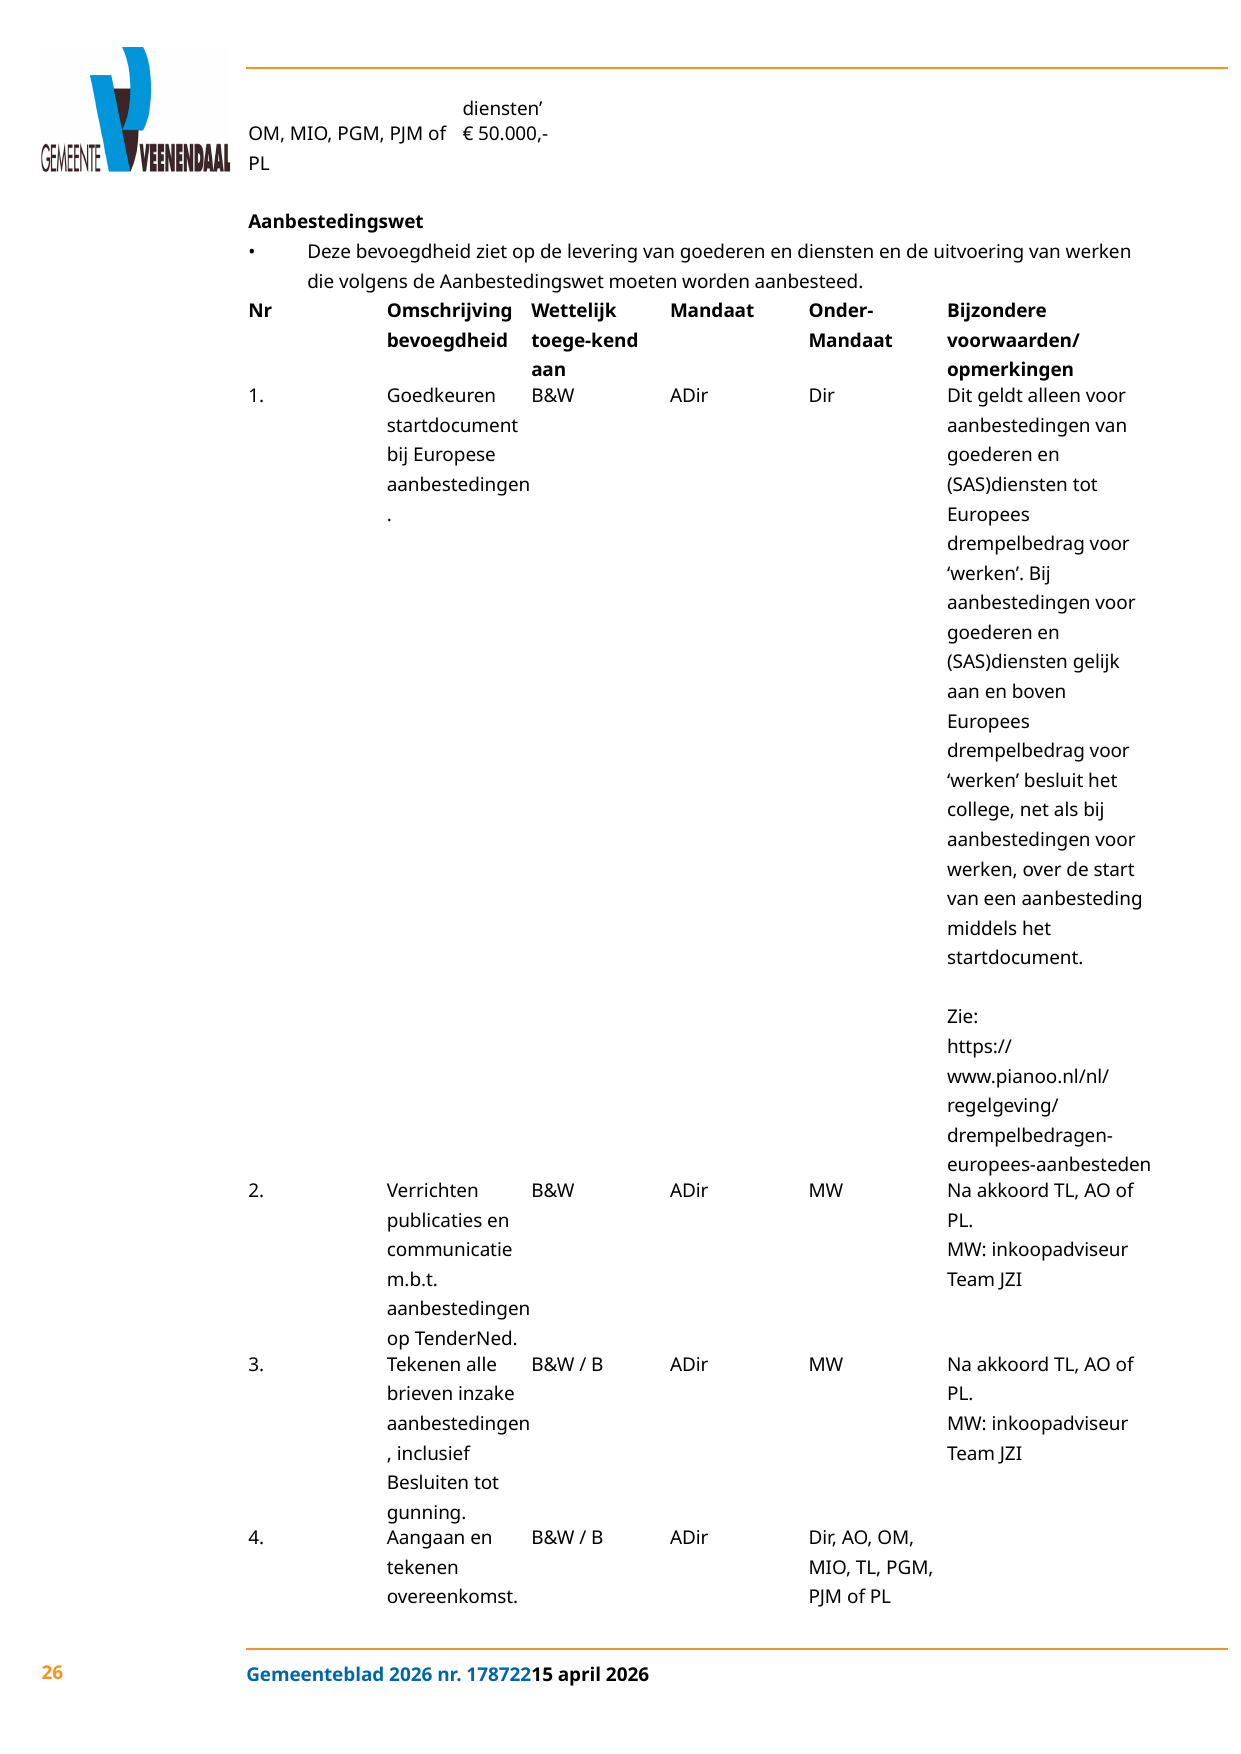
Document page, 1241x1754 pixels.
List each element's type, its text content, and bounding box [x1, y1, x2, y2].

table_cell 1. [248, 383, 387, 1177]
table_cell Dir, AO, OM, MIO, TL, PGM, PJM of PL [808, 1525, 947, 1609]
table_header Mandaat [670, 298, 808, 382]
table_cell ADir [670, 1351, 808, 1524]
table_cell MW [808, 1177, 947, 1351]
picture [123, 47, 231, 172]
table_cell B&W / B [531, 1525, 670, 1609]
table_header Wettelijk toege-kend aan [531, 298, 670, 382]
table_header Bijzondere voorwaarden/ opmerkingen [947, 298, 1152, 382]
table_cell Dir [808, 383, 947, 1177]
table_cell ADir [670, 383, 808, 1177]
table_header Nr [248, 298, 387, 382]
table_cell 4. [248, 1525, 387, 1609]
table_cell OM, MIO, PGM, PJM of PL [248, 121, 462, 176]
table_cell B&W [531, 383, 670, 1177]
table_cell Tekenen alle brieven inzake aanbestedingen, inclusief Besluiten tot gunning. [387, 1351, 531, 1524]
table_cell [676, 121, 1152, 176]
table_cell Na akkoord TL, AO of PL. MW: inkoopadviseur Team JZI [947, 1351, 1152, 1524]
table_cell B&W [531, 1177, 670, 1351]
table_header Onder- Mandaat [808, 298, 947, 382]
table_cell MW [808, 1351, 947, 1524]
table_header Omschrijving bevoegdheid [387, 298, 531, 382]
picture [41, 47, 130, 172]
table_cell Goedkeuren startdocument bij Europese aanbestedingen. [387, 383, 531, 1177]
table_cell diensten’ [462, 95, 676, 121]
table_cell ADir [670, 1177, 808, 1351]
table_cell Na akkoord TL, AO of PL. MW: inkoopadviseur Team JZI [947, 1177, 1152, 1351]
table_cell 2. [248, 1177, 387, 1351]
table_cell [248, 95, 462, 121]
table_cell € 50.000,- [462, 121, 676, 176]
list Deze bevoegdheid ziet op de levering van goederen en diensten en de uitvoering van werken die volgens de Aanbestedingswet moeten worden aanbesteed. [248, 238, 1152, 293]
table_cell B&W / B [531, 1351, 670, 1524]
table_cell 3. [248, 1351, 387, 1524]
table_cell [676, 95, 1152, 121]
text Aanbestedingswet [248, 209, 1152, 234]
table_cell Verrichten publicaties en communicatie m.b.t. aanbestedingen op TenderNed. [387, 1177, 531, 1351]
table_cell Aangaan en tekenen overeenkomst. [387, 1525, 531, 1609]
table_cell Dit geldt alleen voor aanbestedingen van goederen en (SAS)diensten tot Europees drempelbedrag voor ‘werken’. Bij aanbestedingen voor goederen en (SAS)diensten gelijk aan en boven Europees drempelbedrag voor ‘werken’ besluit het college, net als bij aanbestedingen voor werken, over de start van een aanbesteding middels het startdocument. Zie: https://www.pianoo.nl/nl/regelgeving/drempelbedragen-europees-aanbesteden [947, 383, 1152, 1177]
table_cell ADir [670, 1525, 808, 1609]
table_cell [947, 1525, 1152, 1609]
